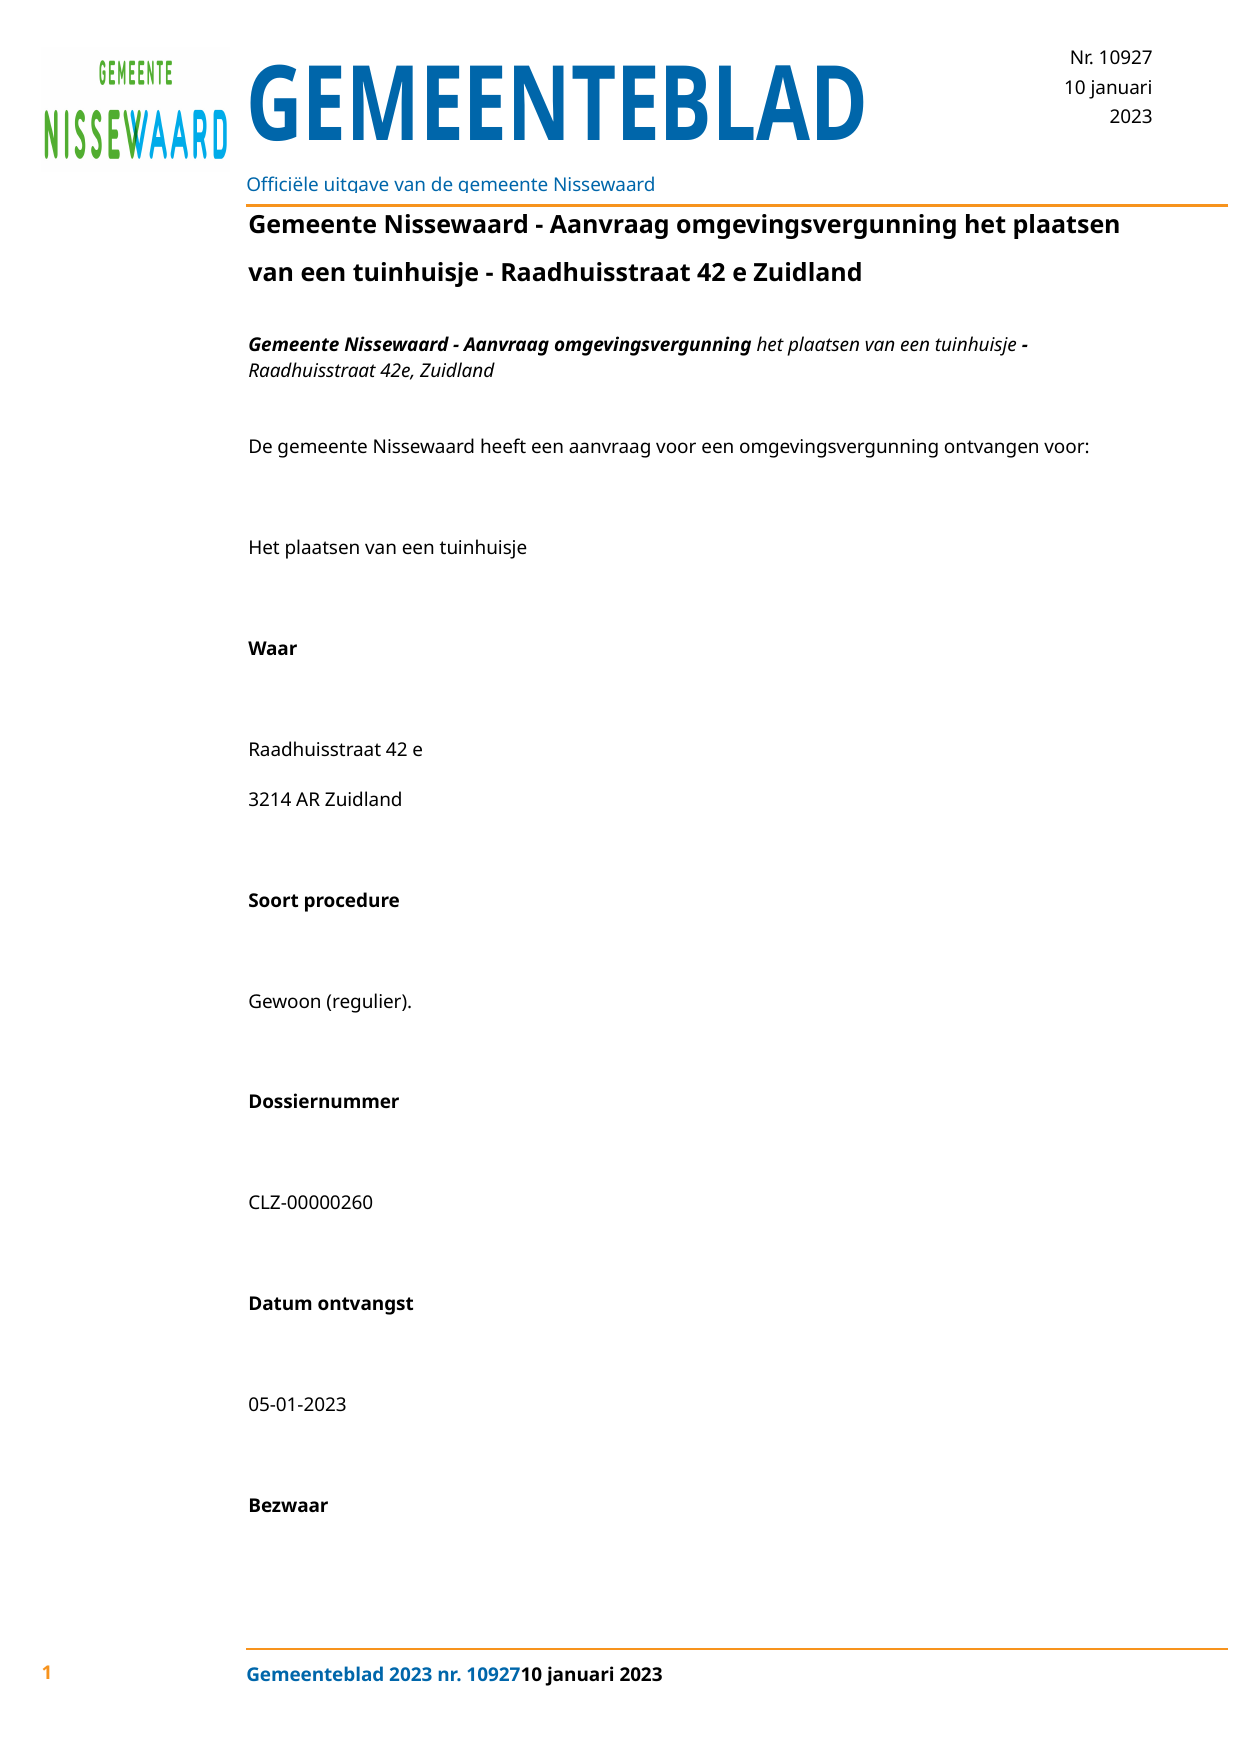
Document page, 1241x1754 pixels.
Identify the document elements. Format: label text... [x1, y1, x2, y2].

text Gemeente Nissewaard - Aanvraag omgevingsvergunning het plaatsen van een tuinhuisje - Raadhuisstraat 42e, Zuidland [248, 331, 1152, 383]
text Soort procedure [248, 887, 1152, 913]
text Dossiernummer [248, 1089, 1152, 1114]
text Het plaatsen van een tuinhuisje [248, 534, 1152, 560]
text Bezwaar [248, 1492, 1152, 1518]
text Datum ontvangst [248, 1290, 1152, 1316]
text CLZ-00000260 [248, 1189, 1152, 1215]
text 3214 AR Zuidland [248, 786, 1152, 812]
text Gemeente Nissewaard - Aanvraag omgevingsvergunning het plaatsen van een tuinhuisje - Raadhuisstraat 42 e Zuidland [248, 207, 1152, 288]
text De gemeente Nissewaard heeft een aanvraag voor een omgevingsvergunning ontvangen voor: [248, 433, 1152, 459]
text Gewoon (regulier). [248, 988, 1152, 1014]
text 05-01-2023 [248, 1391, 1152, 1417]
text Waar [248, 635, 1152, 661]
text Raadhuisstraat 42 e [248, 736, 1152, 762]
picture [41, 47, 231, 172]
